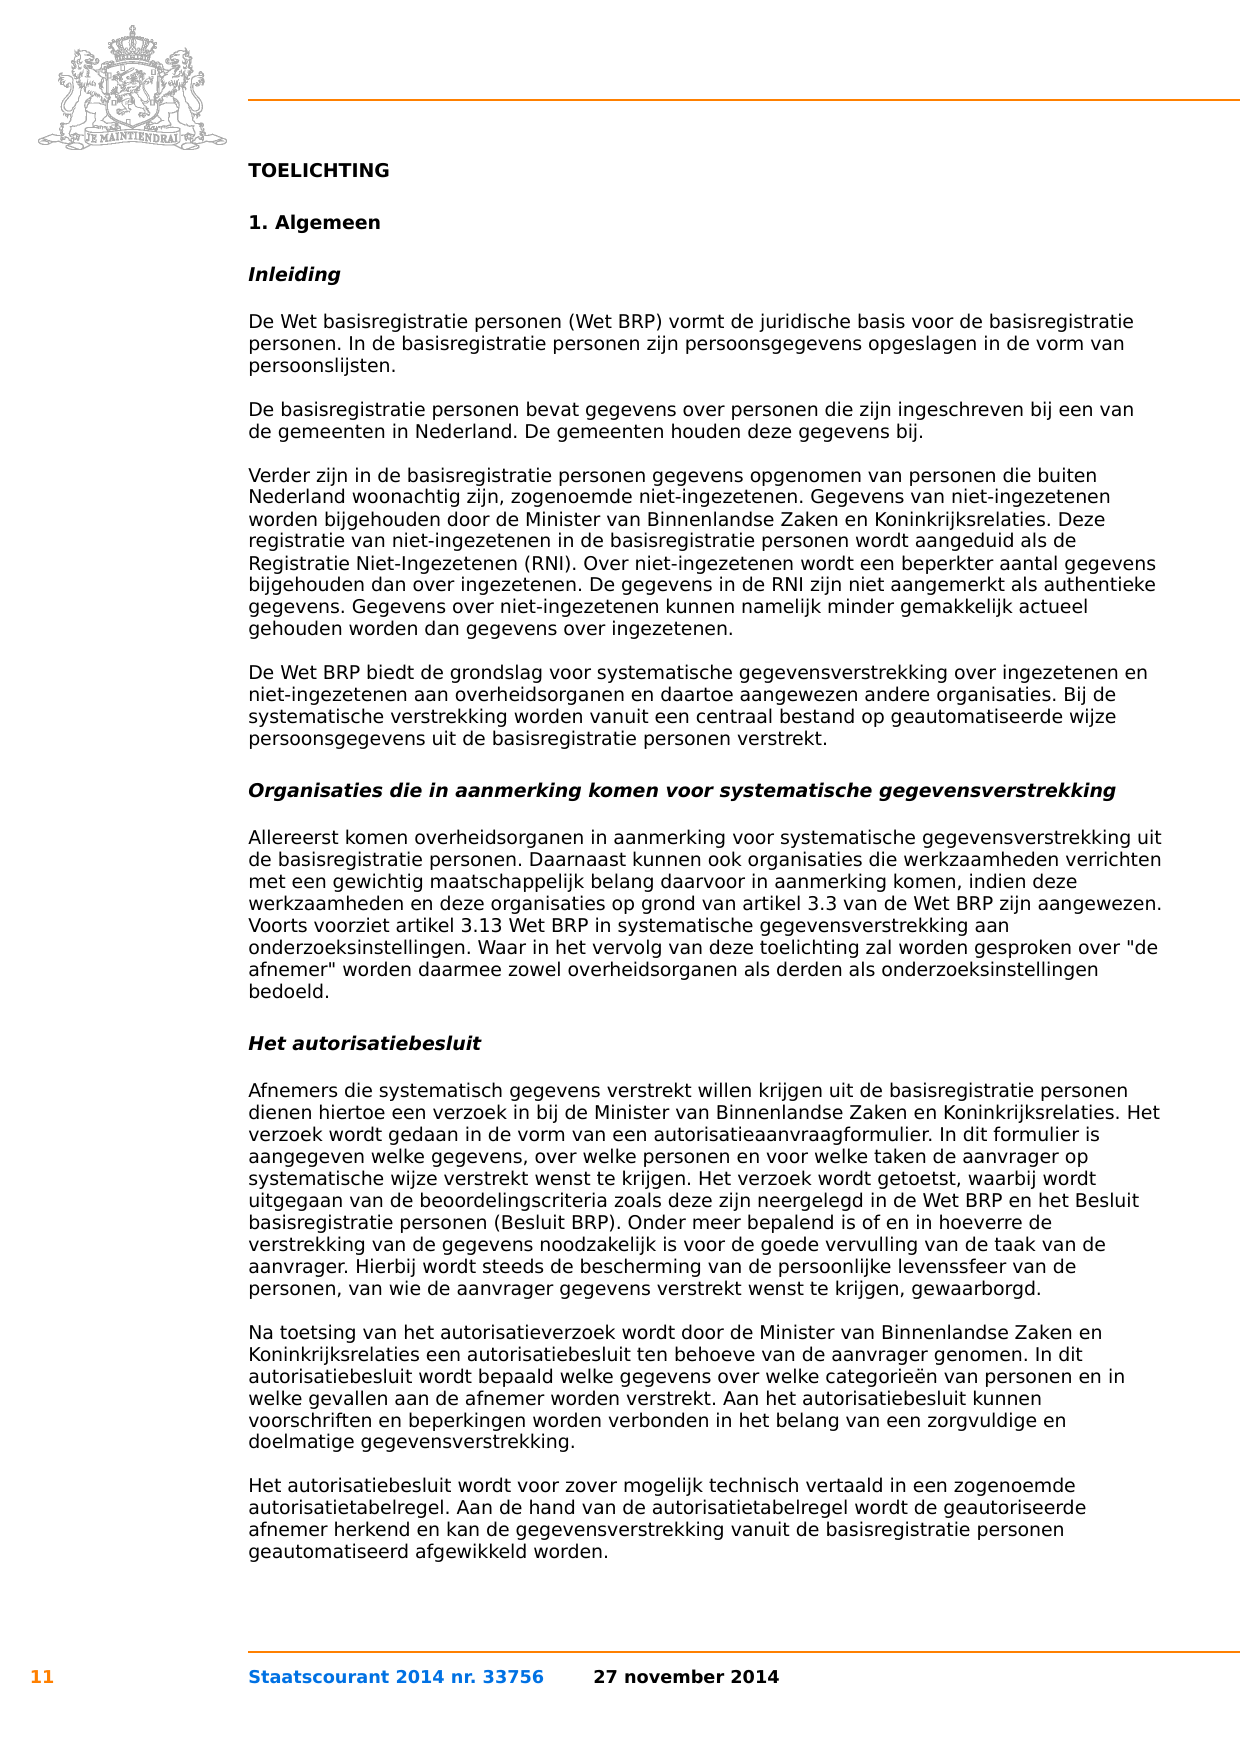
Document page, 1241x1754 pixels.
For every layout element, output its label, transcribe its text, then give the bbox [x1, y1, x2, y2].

text Afnemers die systematisch gegevens verstrekt willen krijgen uit de basisregistratie personen dienen hiertoe een verzoek in bij de Minister van Binnenlandse Zaken en Koninkrijksrelaties. Het verzoek wordt gedaan in de vorm van een autorisatieaanvraagformulier. In dit formulier is aangegeven welke gegevens, over welke personen en voor welke taken de aanvrager op systematische wijze verstrekt wenst te krijgen. Het verzoek wordt getoetst, waarbij wordt uitgegaan van de beoordelingscriteria zoals deze zijn neergelegd in de Wet BRP en het Besluit basisregistratie personen (Besluit BRP). Onder meer bepalend is of en in hoeverre de verstrekking van de gegevens noodzakelijk is voor de goede vervulling van de taak van de aanvrager. Hierbij wordt steeds de bescherming van de persoonlijke levenssfeer van de personen, van wie de aanvrager gegevens verstrekt wenst te krijgen, gewaarborgd. [248, 1080, 1163, 1300]
text Allereerst komen overheidsorganen in aanmerking voor systematische gegevensverstrekking uit de basisregistratie personen. Daarnaast kunnen ook organisaties die werkzaamheden verrichten met een gewichtig maatschappelijk belang daarvoor in aanmerking komen, indien deze werkzaamheden en deze organisaties op grond van artikel 3.3 van de Wet BRP zijn aangewezen. Voorts voorziet artikel 3.13 Wet BRP in systematische gegevensverstrekking aan onderzoeksinstellingen. Waar in het vervolg van deze toelichting zal worden gesproken over "de afnemer" worden daarmee zowel overheidsorganen als derden als onderzoeksinstellingen bedoeld. [248, 827, 1163, 1003]
subtitle Inleiding [248, 264, 1163, 286]
text Na toetsing van het autorisatieverzoek wordt door de Minister van Binnenlandse Zaken en Koninkrijksrelaties een autorisatiebesluit ten behoeve van de aanvrager genomen. In dit autorisatiebesluit wordt bepaald welke gegevens over welke categorieën van personen en in welke gevallen aan de afnemer worden verstrekt. Aan het autorisatiebesluit kunnen voorschriften en beperkingen worden verbonden in het belang van een zorgvuldige en doelmatige gegevensverstrekking. [248, 1322, 1163, 1453]
picture [38, 25, 227, 150]
text Verder zijn in de basisregistratie personen gegevens opgenomen van personen die buiten Nederland woonachtig zijn, zogenoemde niet-ingezetenen. Gegevens van niet-ingezetenen worden bijgehouden door de Minister van Binnenlandse Zaken en Koninkrijksrelaties. Deze registratie van niet-ingezetenen in de basisregistratie personen wordt aangeduid als de Registratie Niet-Ingezetenen (RNI). Over niet-ingezetenen wordt een beperkter aantal gegevens bijgehouden dan over ingezetenen. De gegevens in de RNI zijn niet aangemerkt als authentieke gegevens. Gegevens over niet-ingezetenen kunnen namelijk minder gemakkelijk actueel gehouden worden dan gegevens over ingezetenen. [248, 464, 1163, 640]
subtitle Het autorisatiebesluit [248, 1033, 1163, 1055]
text De Wet BRP biedt de grondslag voor systematische gegevensverstrekking over ingezetenen en niet-ingezetenen aan overheidsorganen en daartoe aangewezen andere organisaties. Bij de systematische verstrekking worden vanuit een centraal bestand op geautomatiseerde wijze persoonsgegevens uit de basisregistratie personen verstrekt. [248, 662, 1163, 750]
text Het autorisatiebesluit wordt voor zover mogelijk technisch vertaald in een zogenoemde autorisatietabelregel. Aan de hand van de autorisatietabelregel wordt de geautoriseerde afnemer herkend en kan de gegevensverstrekking vanuit de basisregistratie personen geautomatiseerd afgewikkeld worden. [248, 1475, 1163, 1563]
subtitle 1. Algemeen [248, 212, 1163, 234]
subtitle TOELICHTING [248, 160, 1163, 182]
subtitle Organisaties die in aanmerking komen voor systematische gegevensverstrekking [248, 780, 1163, 802]
text De Wet basisregistratie personen (Wet BRP) vormt de juridische basis voor de basisregistratie personen. In de basisregistratie personen zijn persoonsgegevens opgeslagen in de vorm van persoonslijsten. [248, 311, 1163, 377]
text De basisregistratie personen bevat gegevens over personen die zijn ingeschreven bij een van de gemeenten in Nederland. De gemeenten houden deze gegevens bij. [248, 399, 1163, 443]
